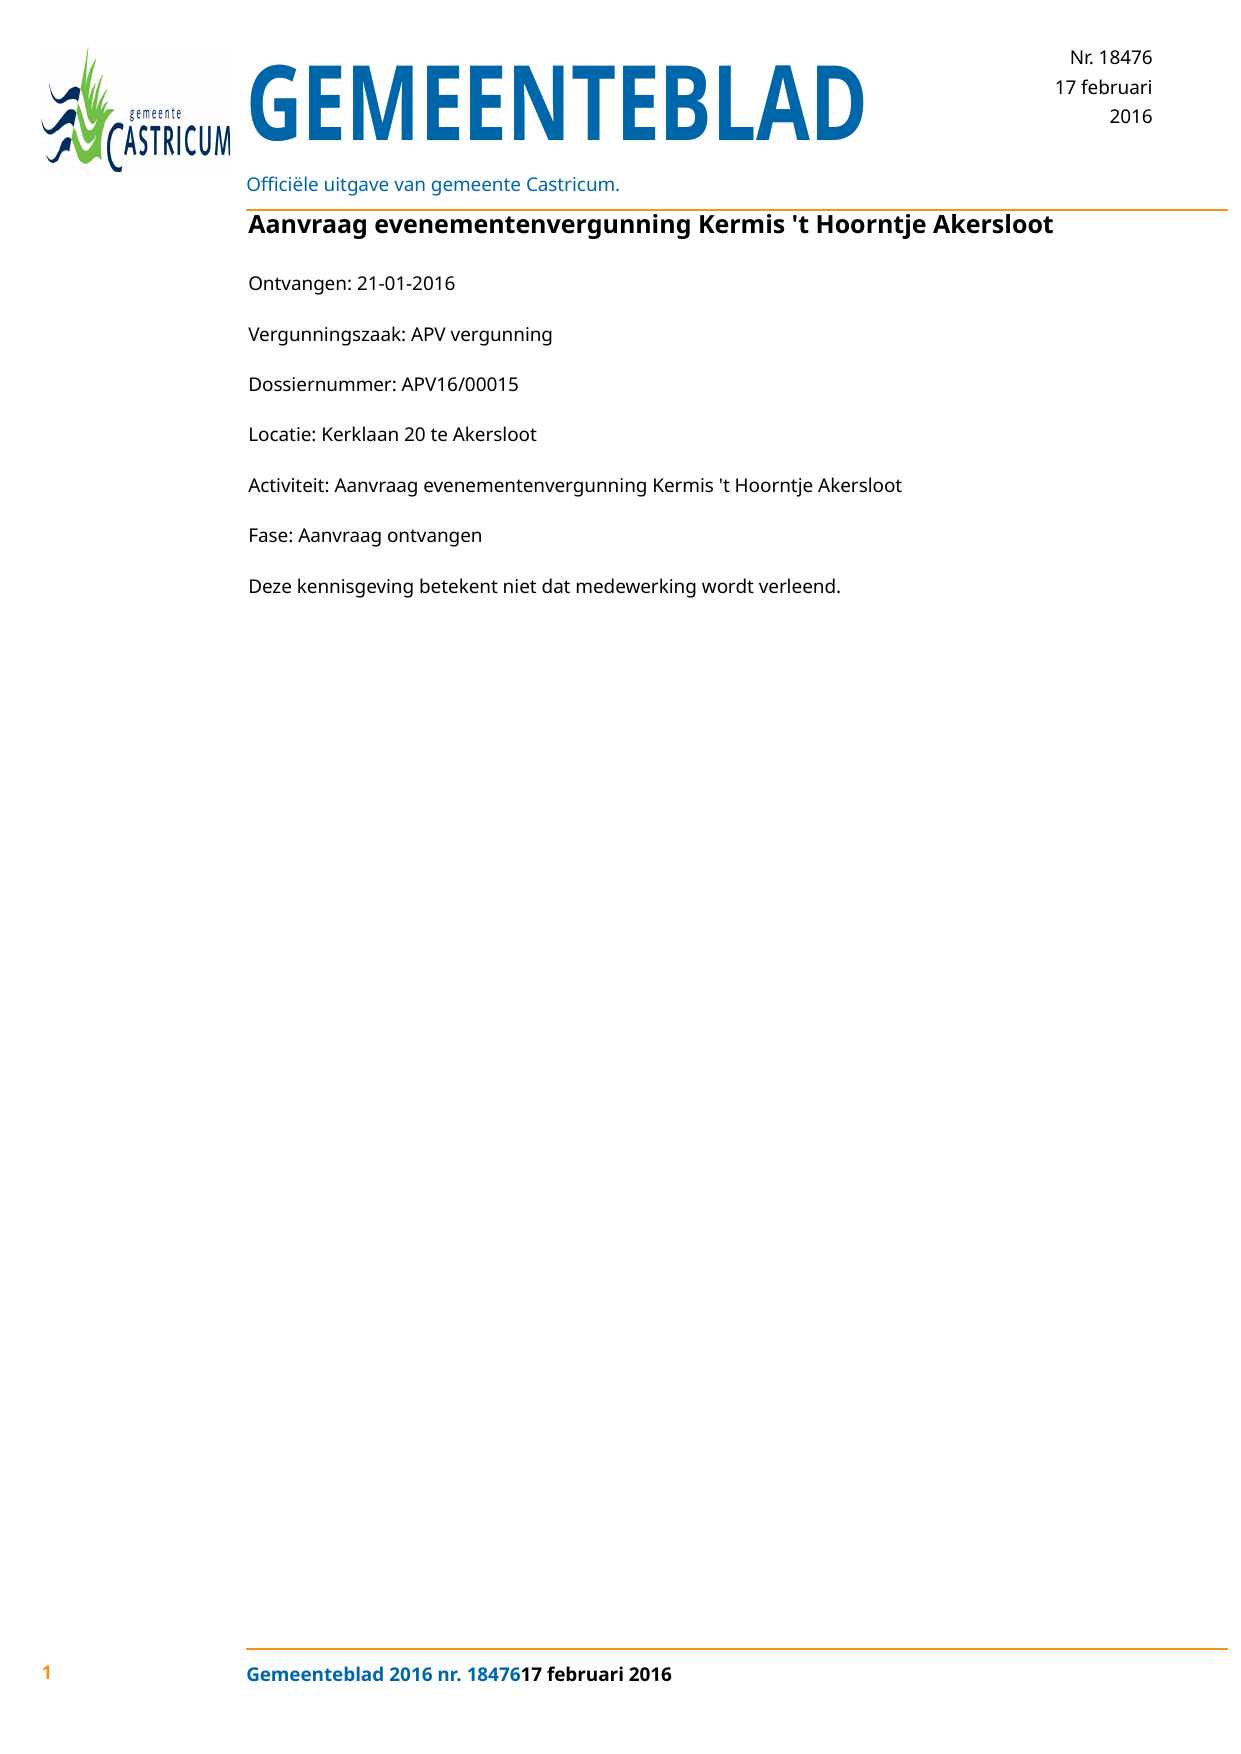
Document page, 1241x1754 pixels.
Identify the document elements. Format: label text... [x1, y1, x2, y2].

text Deze kennisgeving betekent niet dat medewerking wordt verleend. [248, 573, 1152, 598]
text Fase: Aanvraag ontvangen [248, 522, 1152, 548]
picture [41, 47, 231, 172]
text Aanvraag evenementenvergunning Kermis 't Hoorntje Akersloot [248, 211, 1152, 241]
text Vergunningszaak: APV vergunning [248, 321, 1152, 346]
text Dossiernummer: APV16/00015 [248, 371, 1152, 397]
text Activiteit: Aanvraag evenementenvergunning Kermis 't Hoorntje Akersloot [248, 472, 1152, 498]
text Ontvangen: 21-01-2016 [248, 270, 1152, 296]
text Locatie: Kerklaan 20 te Akersloot [248, 422, 1152, 447]
